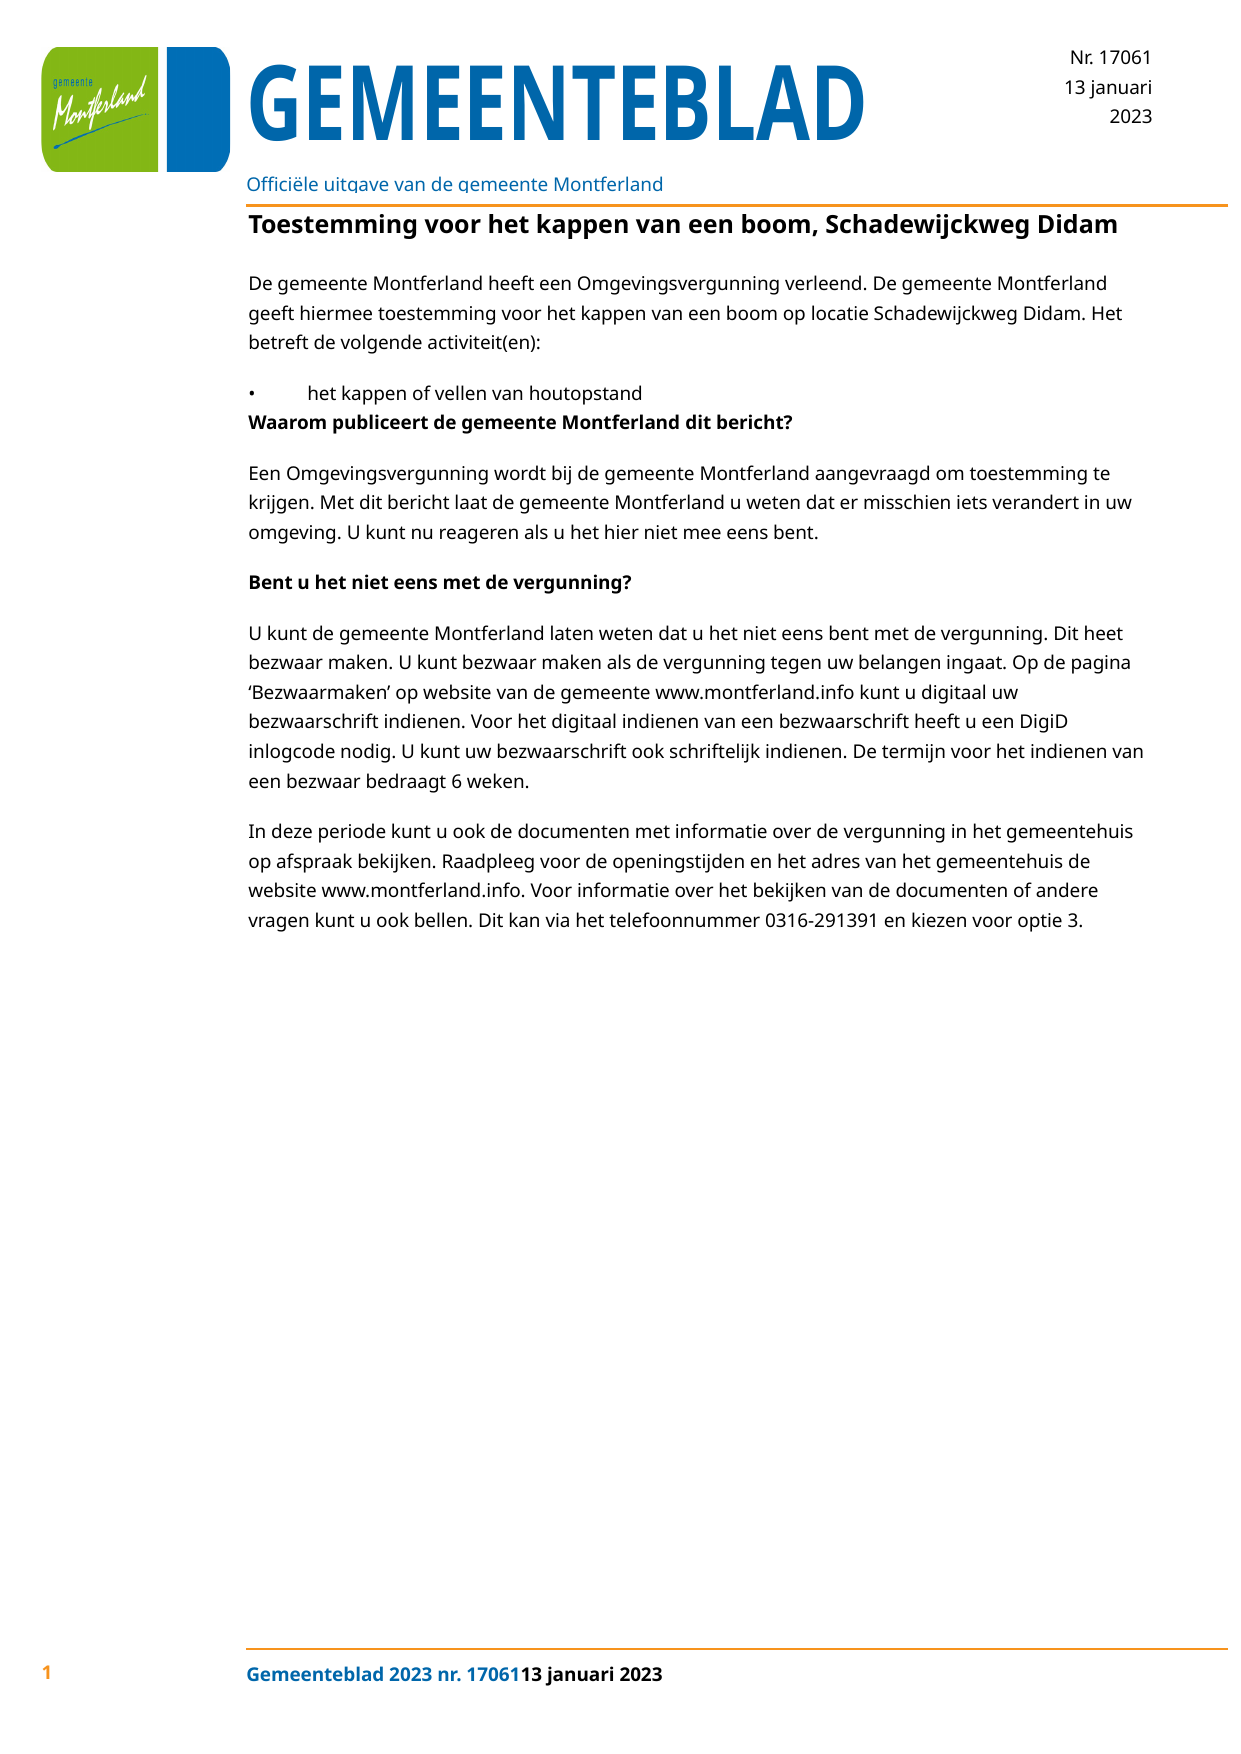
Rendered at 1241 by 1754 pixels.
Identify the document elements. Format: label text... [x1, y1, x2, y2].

text De gemeente Montferland heeft een Omgevingsvergunning verleend. De gemeente Montferland geeft hiermee toestemming voor het kappen van een boom op locatie Schadewijckweg Didam. Het betreft de volgende activiteit(en): [248, 270, 1152, 355]
list het kappen of vellen van houtopstand [248, 380, 1152, 406]
text Toestemming voor het kappen van een boom, Schadewijckweg Didam [248, 207, 1152, 241]
text Waarom publiceert de gemeente Montferland dit bericht? [248, 409, 1152, 435]
text In deze periode kunt u ook de documenten met informatie over de vergunning in het gemeentehuis op afspraak bekijken. Raadpleeg voor de openingstijden en het adres van het gemeentehuis de website www.montferland.info. Voor informatie over het bekijken van de documenten of andere vragen kunt u ook bellen. Dit kan via het telefoonnummer 0316-291391 en kiezen voor optie 3. [248, 818, 1152, 933]
text Bent u het niet eens met de vergunning? [248, 569, 1152, 595]
picture [41, 47, 231, 172]
text U kunt de gemeente Montferland laten weten dat u het niet eens bent met de vergunning. Dit heet bezwaar maken. U kunt bezwaar maken als de vergunning tegen uw belangen ingaat. Op de pagina ‘Bezwaarmaken’ op website van de gemeente www.montferland.info kunt u digitaal uw bezwaarschrift indienen. Voor het digitaal indienen van een bezwaarschrift heeft u een DigiD inlogcode nodig. U kunt uw bezwaarschrift ook schriftelijk indienen. De termijn voor het indienen van een bezwaar bedraagt 6 weken. [248, 620, 1152, 793]
text Een Omgevingsvergunning wordt bij de gemeente Montferland aangevraagd om toestemming te krijgen. Met dit bericht laat de gemeente Montferland u weten dat er misschien iets verandert in uw omgeving. U kunt nu reageren als u het hier niet mee eens bent. [248, 460, 1152, 545]
